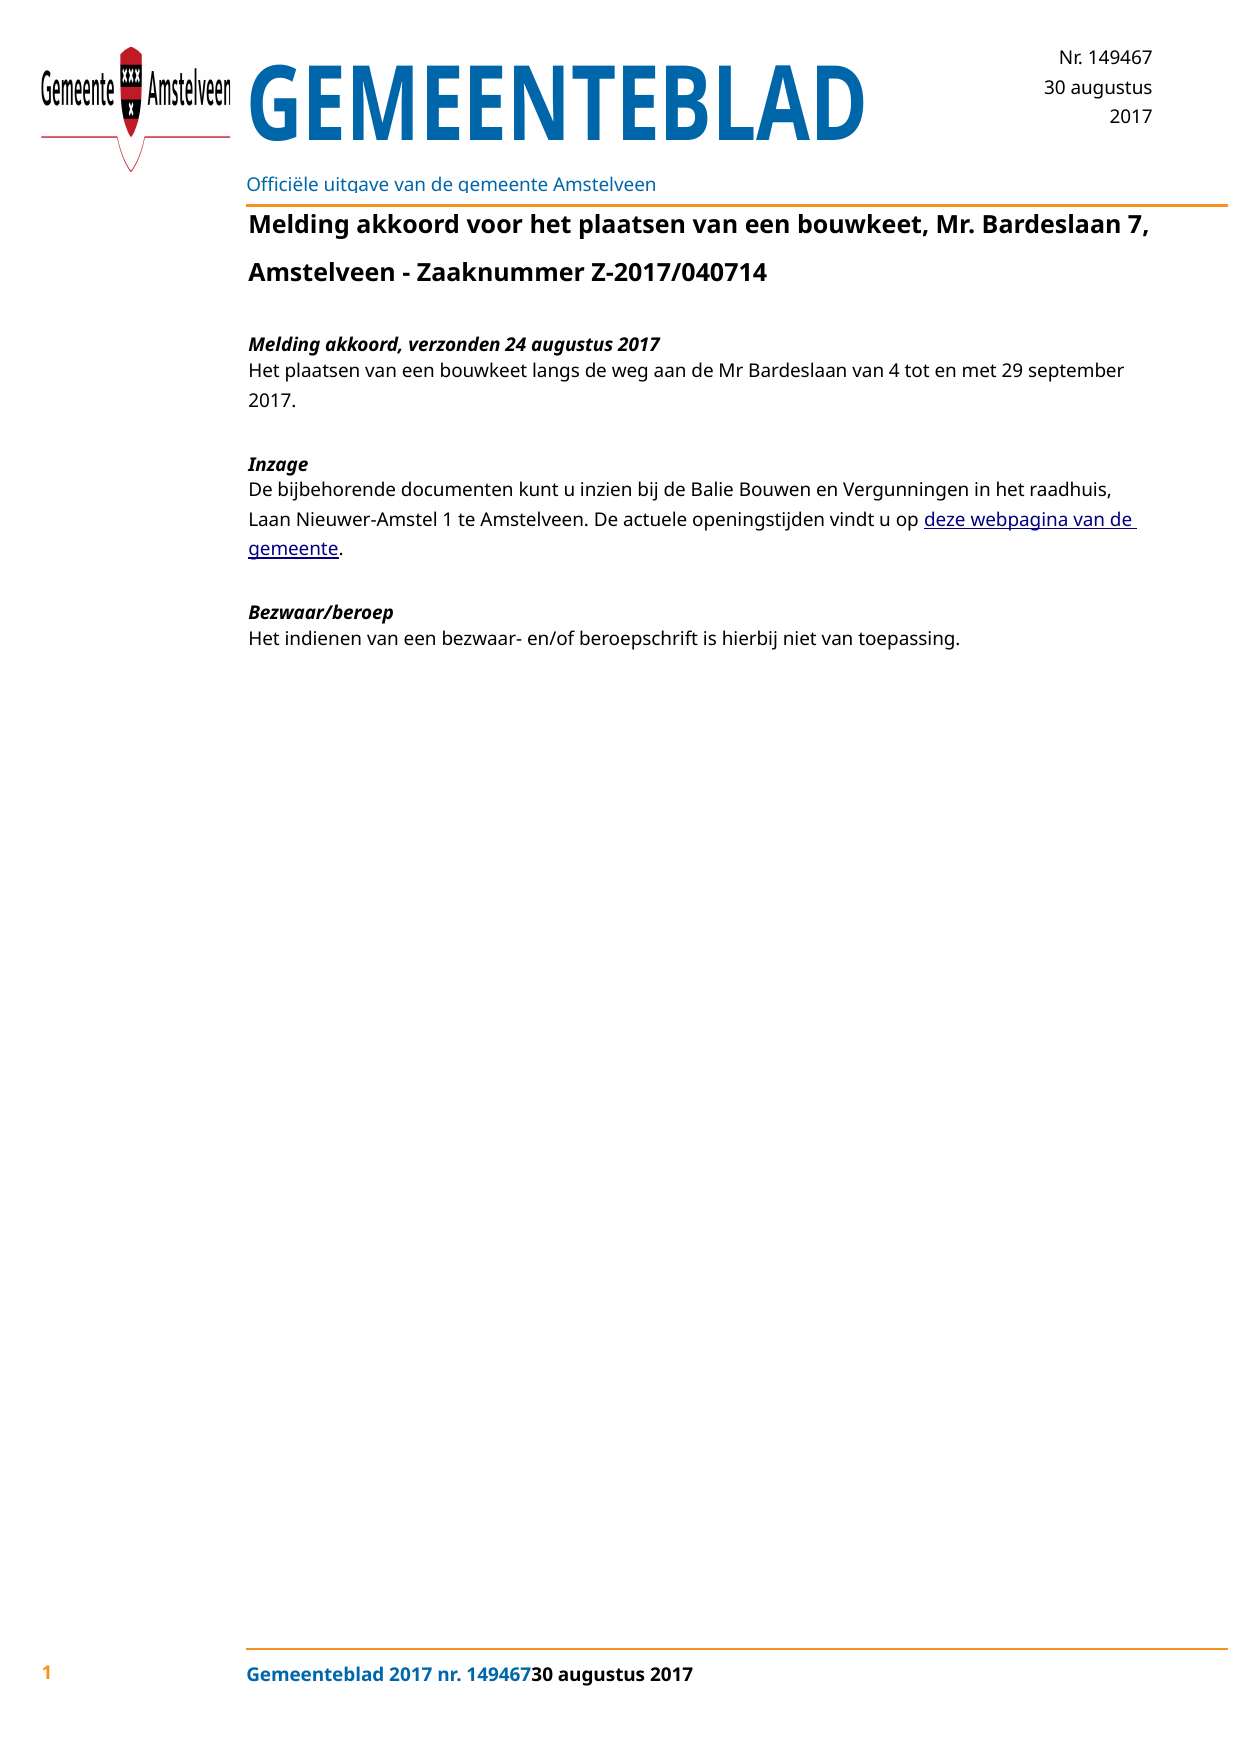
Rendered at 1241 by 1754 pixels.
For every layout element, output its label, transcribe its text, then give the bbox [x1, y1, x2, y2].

text Melding akkoord voor het plaatsen van een bouwkeet, Mr. Bardeslaan 7, Amstelveen - Zaaknummer Z-2017/040714 [248, 207, 1152, 288]
text De bijbehorende documenten kunt u inzien bij de Balie Bouwen en Vergunningen in het raadhuis, Laan Nieuwer-Amstel 1 te Amstelveen. De actuele openingstijden vindt u op deze webpagina van de gemeente. [248, 476, 1152, 561]
text Het plaatsen van een bouwkeet langs de weg aan de Mr Bardeslaan van 4 tot en met 29 september 2017. [248, 357, 1152, 412]
text Bezwaar/beroep [248, 599, 1152, 625]
picture [41, 47, 231, 172]
text Melding akkoord, verzonden 24 augustus 2017 [248, 331, 1152, 357]
text Het indienen van een bezwaar- en/of beroepschrift is hierbij niet van toepassing. [248, 625, 1152, 651]
text Inzage [248, 451, 1152, 476]
